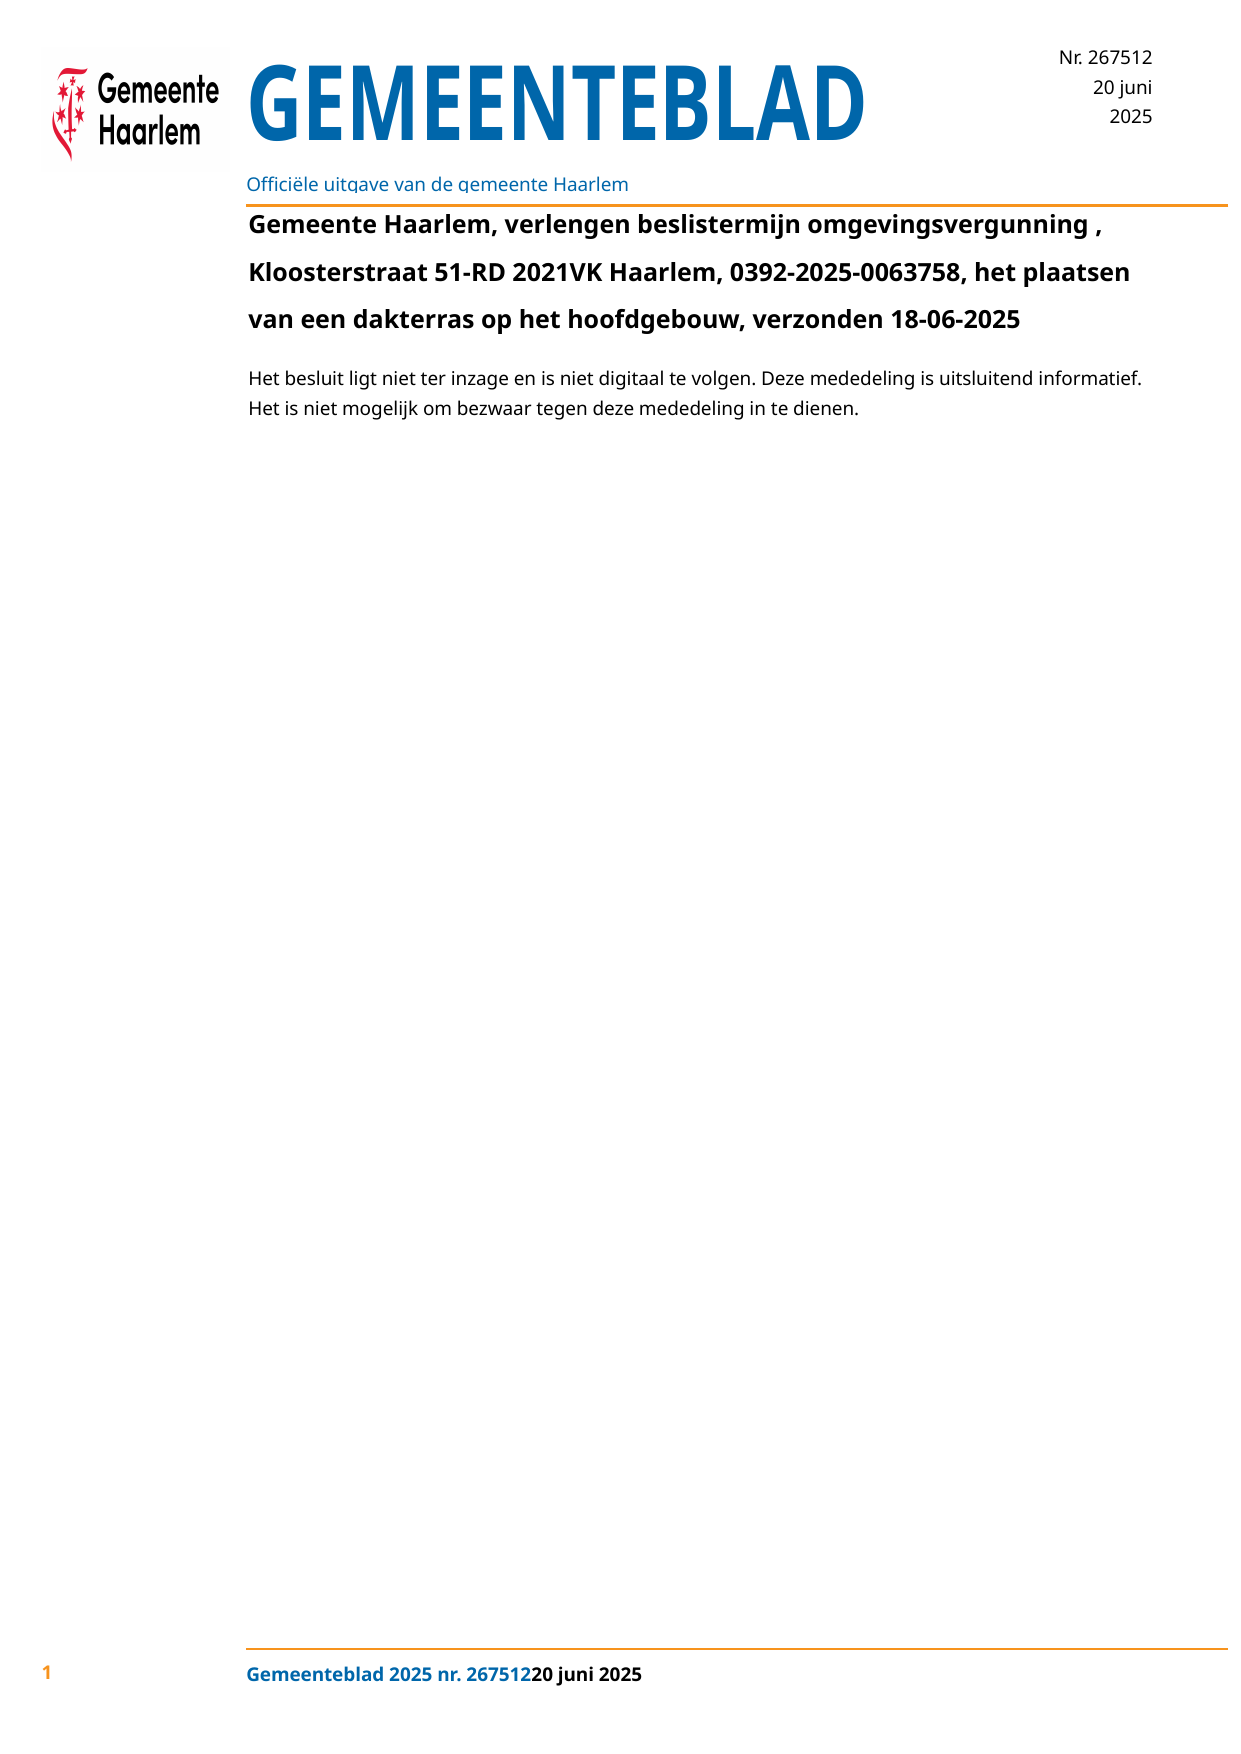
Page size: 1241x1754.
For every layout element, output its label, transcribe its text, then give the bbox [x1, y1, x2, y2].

text Gemeente Haarlem, verlengen beslistermijn omgevingsvergunning , Kloosterstraat 51-RD 2021VK Haarlem, 0392-2025-0063758, het plaatsen van een dakterras op het hoofdgebouw, verzonden 18-06-2025 [248, 207, 1152, 336]
picture [41, 47, 231, 172]
text Het besluit ligt niet ter inzage en is niet digitaal te volgen. Deze mededeling is uitsluitend informatief. Het is niet mogelijk om bezwaar tegen deze mededeling in te dienen. [248, 366, 1152, 421]
